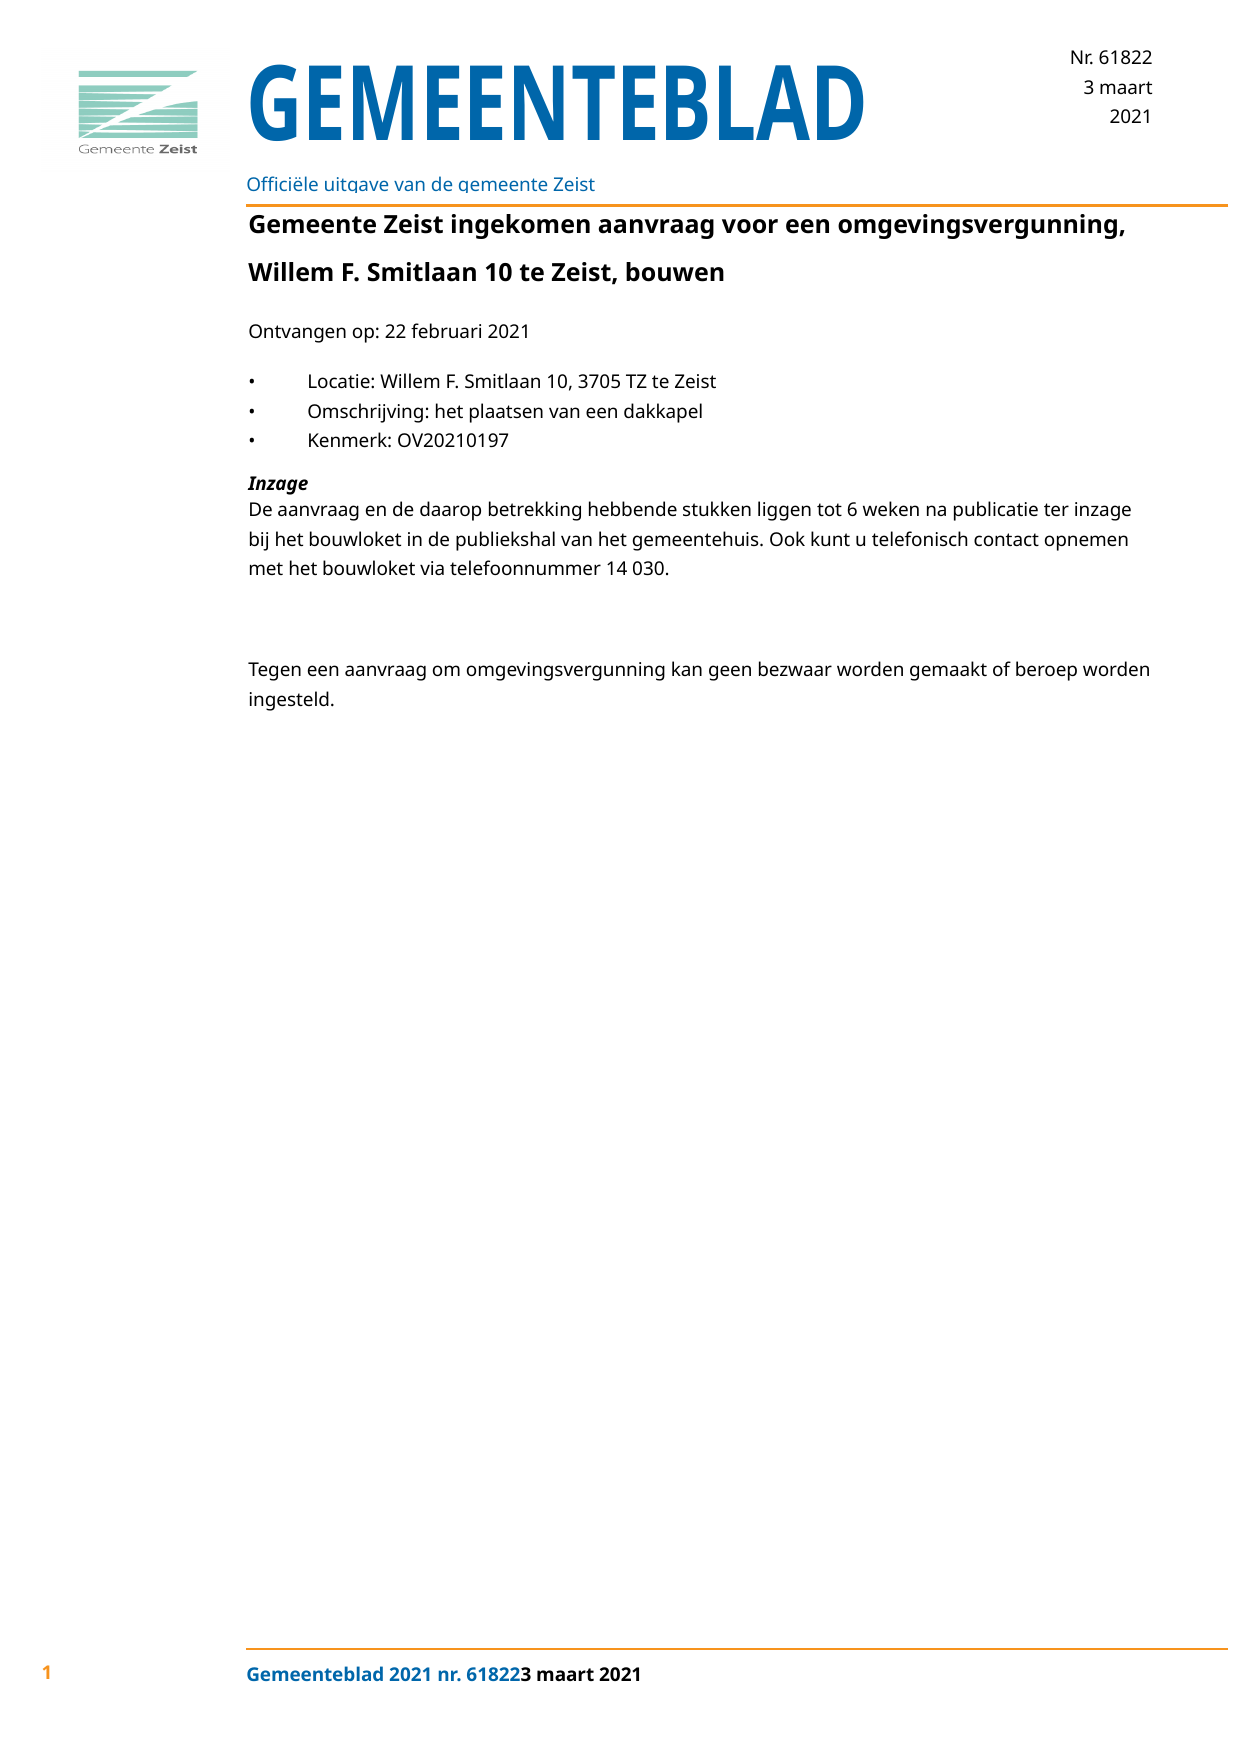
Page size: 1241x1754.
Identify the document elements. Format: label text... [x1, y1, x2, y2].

list Omschrijving: het plaatsen van een dakkapel [248, 398, 1152, 424]
text Inzage [248, 471, 1152, 496]
text Tegen een aanvraag om omgevingsvergunning kan geen bezwaar worden gemaakt of beroep worden ingesteld. [248, 656, 1152, 712]
text Gemeente Zeist ingekomen aanvraag voor een omgevingsvergunning, Willem F. Smitlaan 10 te Zeist, bouwen [248, 207, 1152, 288]
list Kenmerk: OV20210197 [248, 427, 1152, 453]
text De aanvraag en de daarop betrekking hebbende stukken liggen tot 6 weken na publicatie ter inzage bij het bouwloket in de publiekshal van het gemeentehuis. Ook kunt u telefonisch contact opnemen met het bouwloket via telefoonnummer 14 030. [248, 496, 1152, 581]
picture [41, 47, 231, 172]
text Ontvangen op: 22 februari 2021 [248, 318, 1152, 344]
list Locatie: Willem F. Smitlaan 10, 3705 TZ te Zeist [248, 368, 1152, 394]
